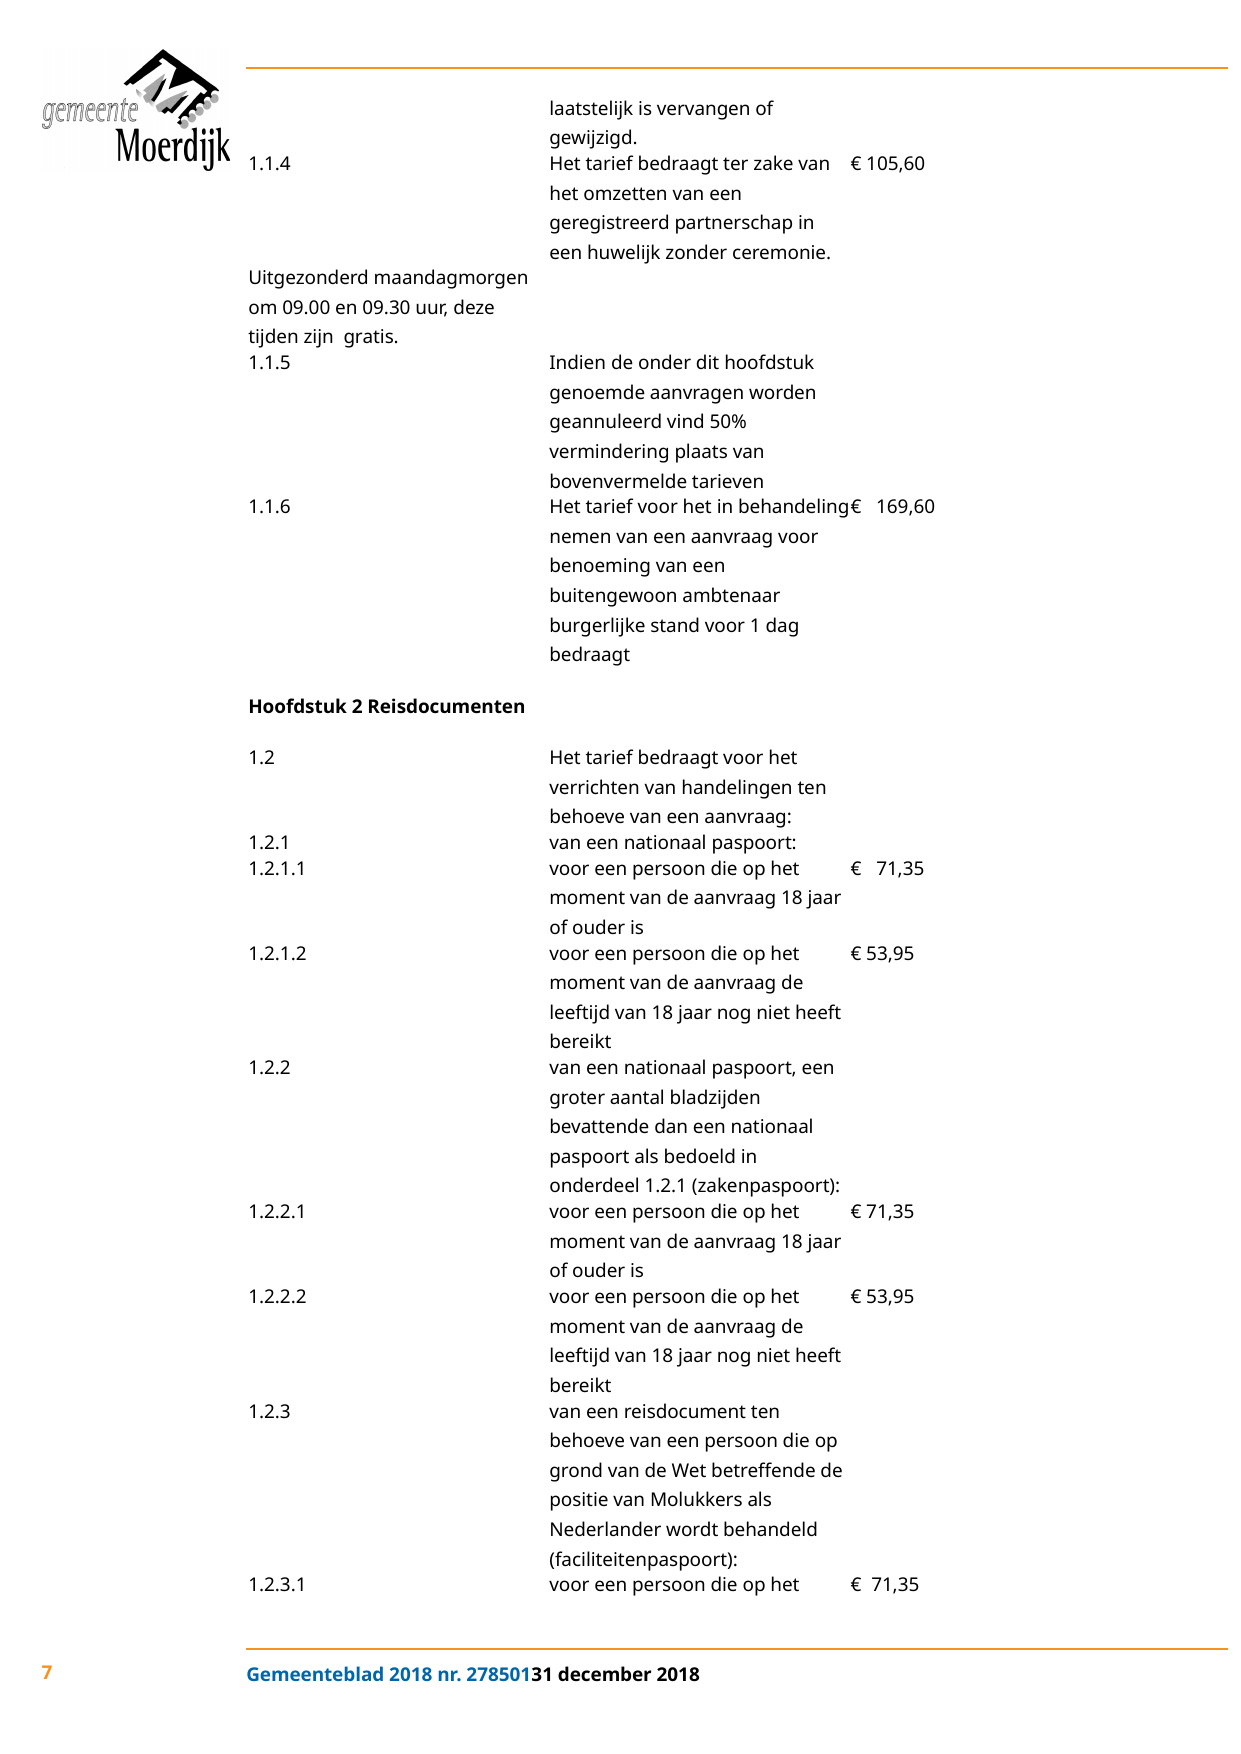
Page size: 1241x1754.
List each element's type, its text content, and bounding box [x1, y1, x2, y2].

picture [41, 47, 231, 172]
table_cell [850, 829, 1152, 855]
table_cell € 71,35 [850, 1199, 1152, 1283]
table_cell € 105,60 [850, 150, 1152, 264]
table_cell van een reisdocument ten behoeve van een persoon die op grond van de Wet betreffende de positie van Molukkers als Nederlander wordt behandeld (faciliteitenpaspoort): [549, 1398, 850, 1571]
table_cell € 53,95 [850, 940, 1152, 1054]
table_cell laatstelijk is vervangen of gewijzigd. [549, 95, 850, 150]
table_cell 1.2.1 [248, 829, 549, 855]
table_cell [850, 744, 1152, 829]
table_cell 1.2.2.1 [248, 1199, 549, 1283]
table_cell [850, 95, 1152, 150]
table_cell 1.2.1.1 [248, 855, 549, 940]
table_cell Het tarief voor het in behandeling nemen van een aanvraag voor benoeming van een buitengewoon ambtenaar burgerlijke stand voor 1 dag bedraagt [549, 494, 850, 667]
table_cell voor een persoon die op het moment van de aanvraag 18 jaar of ouder is [549, 855, 850, 940]
table_cell voor een persoon die op het moment van de aanvraag de leeftijd van 18 jaar nog niet heeft bereikt [549, 940, 850, 1054]
table_cell voor een persoon die op het [549, 1571, 850, 1597]
table_cell € 71,35 [850, 855, 1152, 940]
table_cell [248, 719, 549, 744]
table_cell voor een persoon die op het moment van de aanvraag de leeftijd van 18 jaar nog niet heeft bereikt [549, 1283, 850, 1398]
table_cell [850, 1054, 1152, 1198]
table_cell 1.2 [248, 744, 549, 829]
table_cell voor een persoon die op het moment van de aanvraag 18 jaar of ouder is [549, 1199, 850, 1283]
table_cell Het tarief bedraagt voor het verrichten van handelingen ten behoeve van een aanvraag: [549, 744, 850, 829]
table_cell 1.1.6 [248, 494, 549, 667]
table_cell 1.2.3 [248, 1398, 549, 1571]
table_cell van een nationaal paspoort, een groter aantal bladzijden bevattende dan een nationaal paspoort als bedoeld in onderdeel 1.2.1 (zakenpaspoort): [549, 1054, 850, 1198]
table_cell 1.1.5 [248, 350, 549, 493]
table_cell Indien de onder dit hoofdstuk genoemde aanvragen worden geannuleerd vind 50% vermindering plaats van bovenvermelde tarieven [549, 350, 850, 493]
table_cell [850, 350, 1152, 493]
table_cell Hoofdstuk 2 Reisdocumenten [248, 693, 549, 719]
table_cell 1.2.2 [248, 1054, 549, 1198]
table_cell [248, 95, 549, 150]
table_cell [248, 667, 549, 693]
table_cell van een nationaal paspoort: [549, 829, 850, 855]
table_cell 1.2.1.2 [248, 940, 549, 1054]
table_cell Uitgezonderd maandagmorgen om 09.00 en 09.30 uur, deze tijden zijn gratis. [248, 265, 549, 349]
table_cell 1.2.2.2 [248, 1283, 549, 1398]
table_cell 1.1.4 [248, 150, 549, 264]
table_cell Het tarief bedraagt ter zake van het omzetten van een geregistreerd partnerschap in een huwelijk zonder ceremonie. [549, 150, 850, 264]
table_cell € 169,60 [850, 494, 1152, 667]
table_cell € 71,35 [850, 1571, 1152, 1597]
table_cell 1.2.3.1 [248, 1571, 549, 1597]
table_cell [549, 265, 850, 349]
table_cell € 53,95 [850, 1283, 1152, 1398]
table_cell [850, 1398, 1152, 1571]
